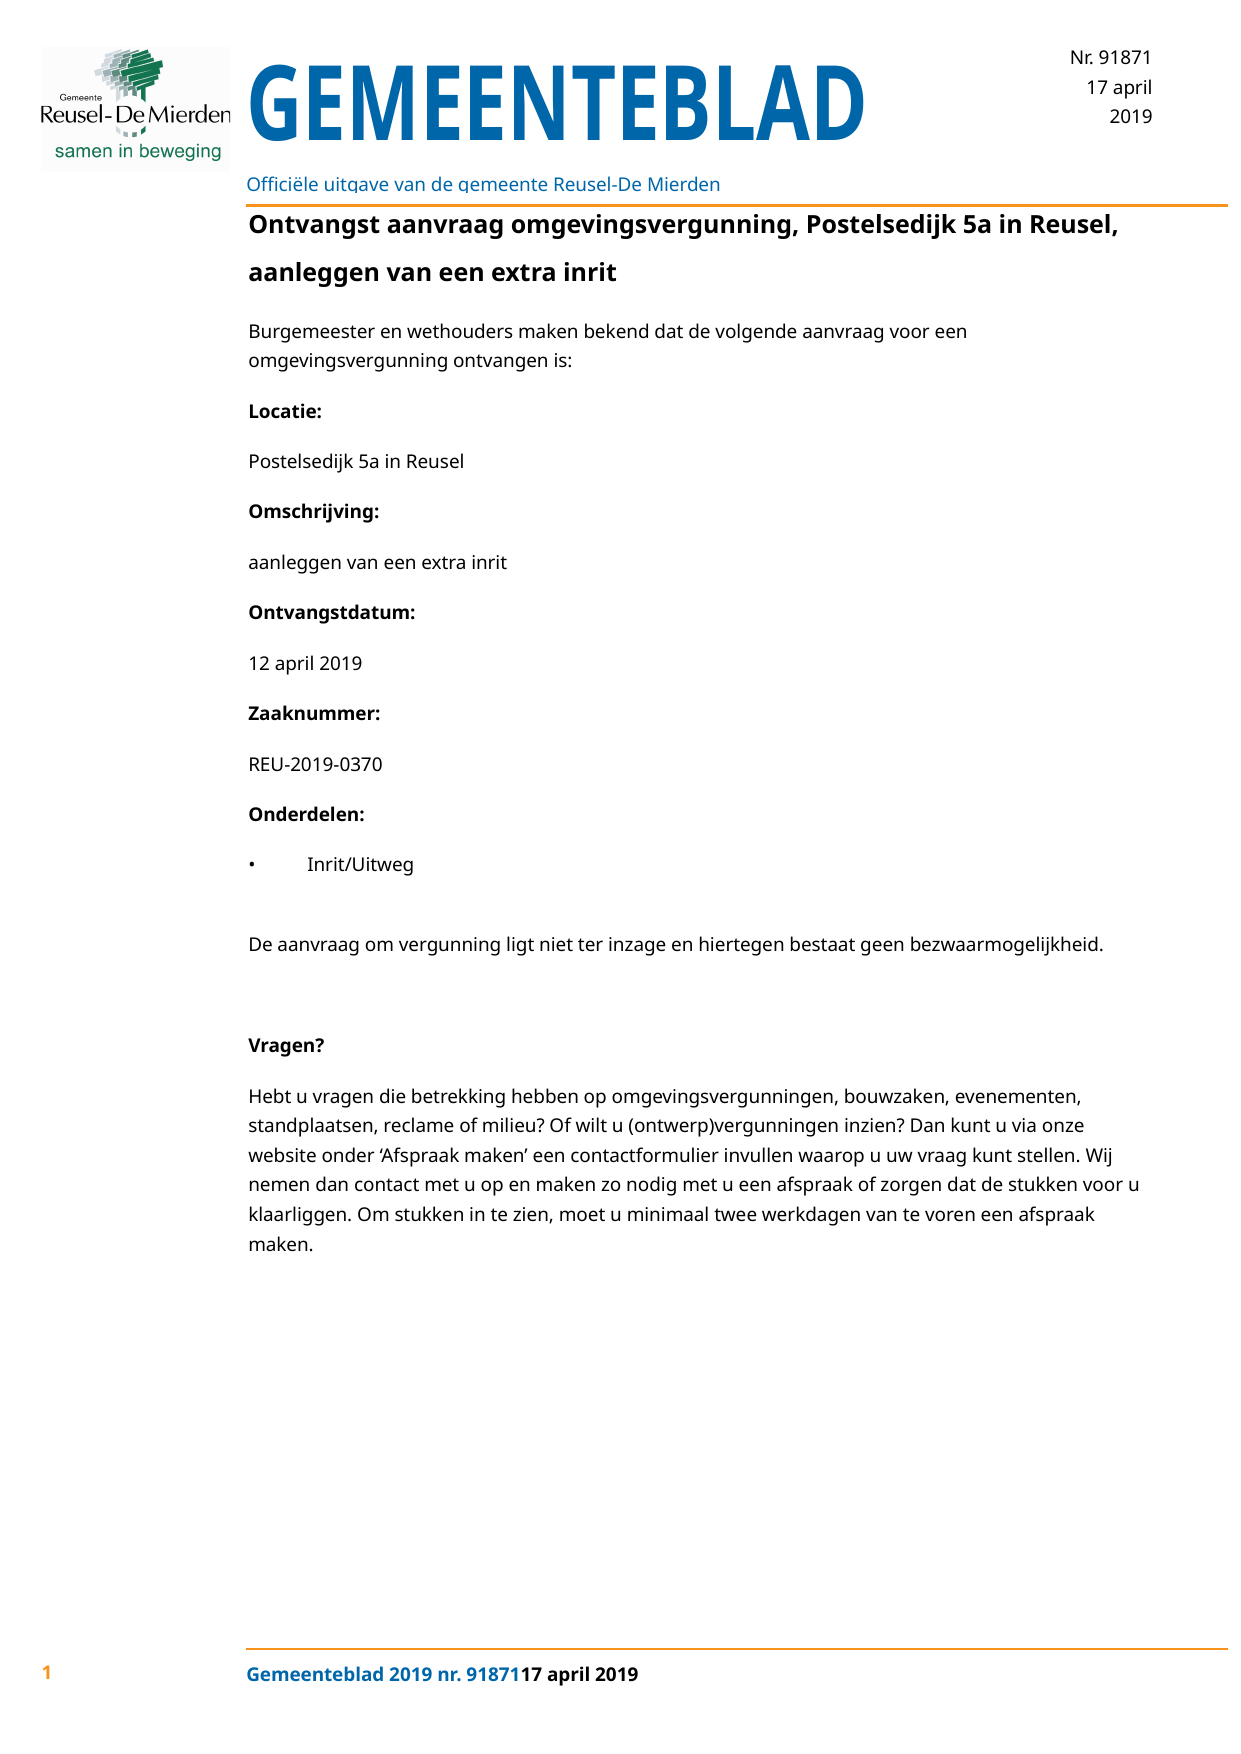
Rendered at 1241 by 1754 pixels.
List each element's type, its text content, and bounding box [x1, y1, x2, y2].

text Onderdelen: [248, 801, 1152, 827]
picture [41, 47, 231, 172]
text Vragen? [248, 1032, 1152, 1058]
text Omschrijving: [248, 499, 1152, 524]
text 12 april 2019 [248, 650, 1152, 676]
text Locatie: [248, 398, 1152, 424]
text REU-2019-0370 [248, 751, 1152, 777]
text De aanvraag om vergunning ligt niet ter inzage en hiertegen bestaat geen bezwaarmogelijkheid. [248, 932, 1152, 957]
text Ontvangst aanvraag omgevingsvergunning, Postelsedijk 5a in Reusel, aanleggen van een extra inrit [248, 207, 1152, 288]
text aanleggen van een extra inrit [248, 549, 1152, 575]
text Ontvangstdatum: [248, 599, 1152, 625]
text Zaaknummer: [248, 700, 1152, 726]
list Inrit/Uitweg [248, 852, 1152, 877]
text Hebt u vragen die betrekking hebben op omgevingsvergunningen, bouwzaken, evenementen, standplaatsen, reclame of milieu? Of wilt u (ontwerp)vergunningen inzien? Dan kunt u via onze website onder ‘Afspraak maken’ een contactformulier invullen waarop u uw vraag kunt stellen. Wij nemen dan contact met u op en maken zo nodig met u een afspraak of zorgen dat de stukken voor u klaarliggen. Om stukken in te zien, moet u minimaal twee werkdagen van te voren een afspraak maken. [248, 1083, 1152, 1257]
text Burgemeester en wethouders maken bekend dat de volgende aanvraag voor een omgevingsvergunning ontvangen is: [248, 318, 1152, 373]
text Postelsedijk 5a in Reusel [248, 448, 1152, 474]
